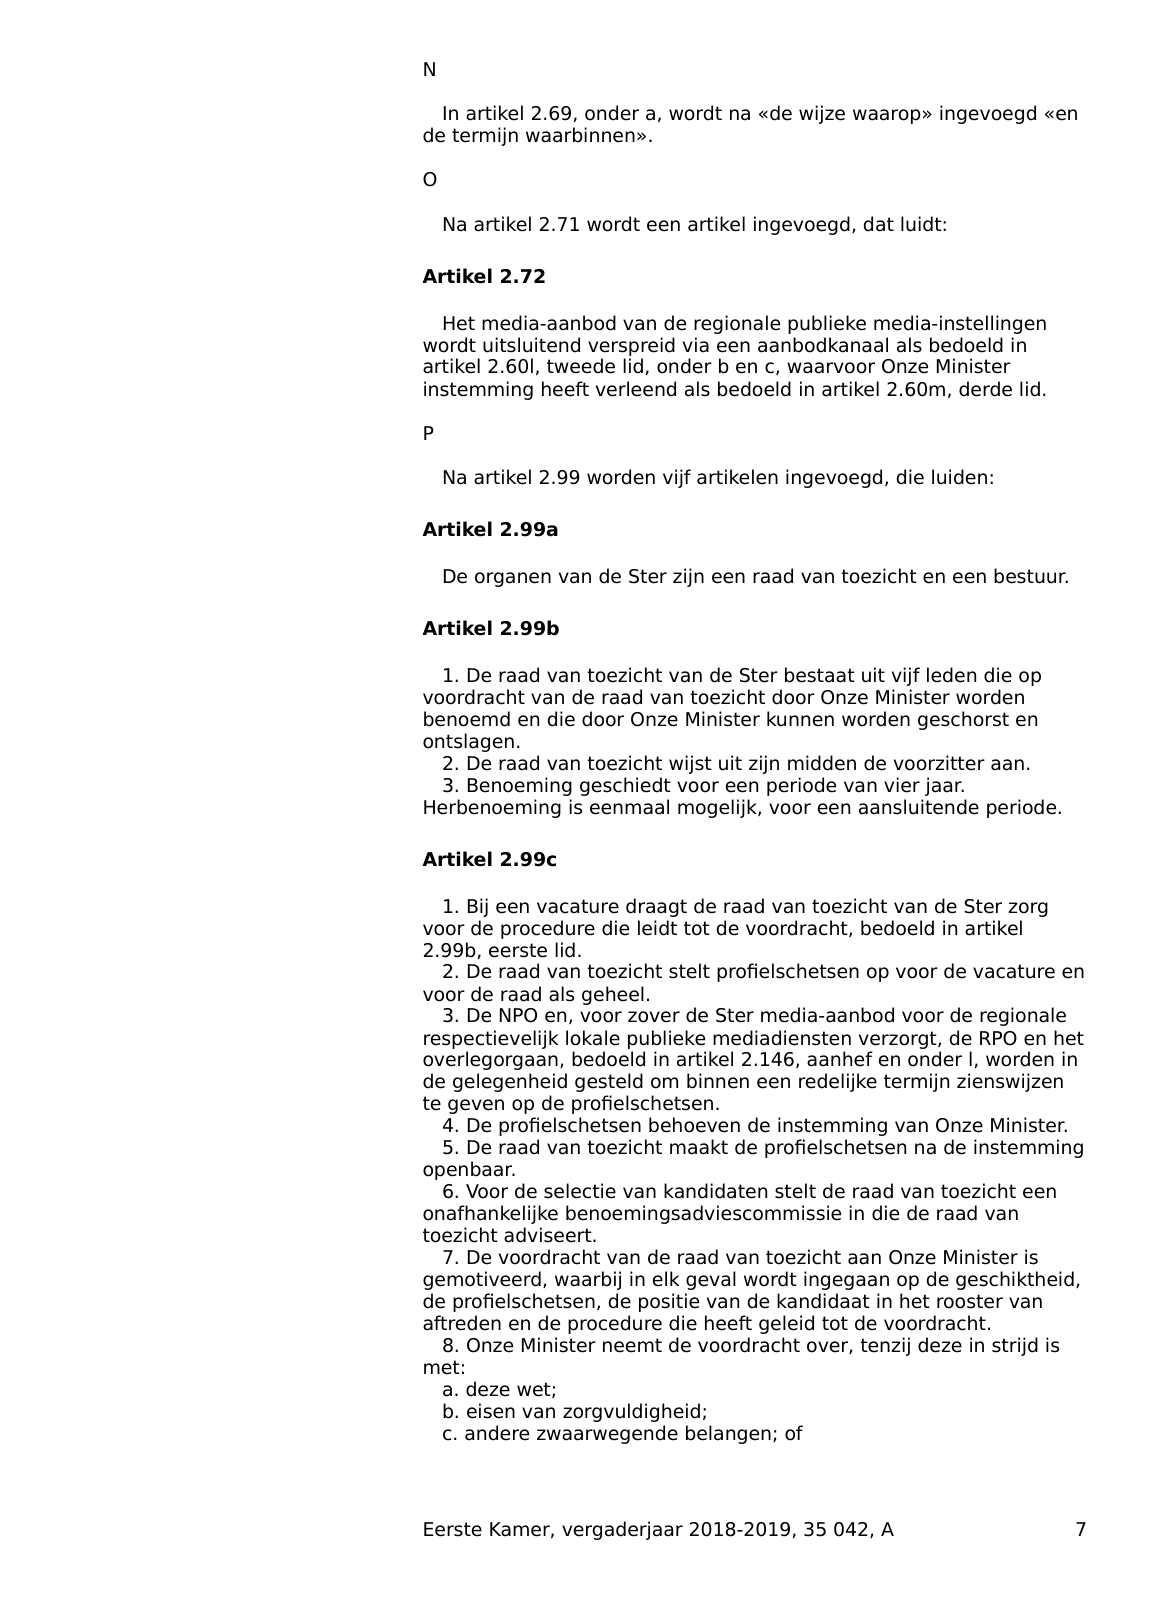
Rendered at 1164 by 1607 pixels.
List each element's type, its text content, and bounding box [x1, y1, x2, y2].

text 1. Bij een vacature draagt de raad van toezicht van de Ster zorg voor de procedure die leidt tot de voordracht, bedoeld in artikel 2.99b, eerste lid. [422, 896, 1087, 961]
text O [422, 169, 1087, 191]
text c. andere zwaarwegende belangen; of [422, 1423, 1087, 1445]
text 2. De raad van toezicht wijst uit zijn midden de voorzitter aan. [422, 753, 1087, 774]
text 2. De raad van toezicht stelt profielschetsen op voor de vacature en voor de raad als geheel. [422, 961, 1087, 1005]
text b. eisen van zorgvuldigheid; [422, 1401, 1087, 1423]
text De organen van de Ster zijn een raad van toezicht en een bestuur. [422, 566, 1087, 588]
subtitle Artikel 2.99b [422, 618, 1087, 640]
text In artikel 2.69, onder a, wordt na «de wijze waarop» ingevoegd «en de termijn waarbinnen». [422, 103, 1087, 147]
text Na artikel 2.99 worden vijf artikelen ingevoegd, die luiden: [422, 467, 1087, 489]
text 7. De voordracht van de raad van toezicht aan Onze Minister is gemotiveerd, waarbij in elk geval wordt ingegaan op de geschiktheid, de profielschetsen, de positie van de kandidaat in het rooster van aftreden en de procedure die heeft geleid tot de voordracht. [422, 1247, 1087, 1335]
subtitle Artikel 2.72 [422, 266, 1087, 287]
text 8. Onze Minister neemt de voordracht over, tenzij deze in strijd is met: [422, 1335, 1087, 1379]
subtitle Artikel 2.99c [422, 848, 1087, 871]
text Het media-aanbod van de regionale publieke media-instellingen wordt uitsluitend verspreid via een aanbodkanaal als bedoeld in artikel 2.60l, tweede lid, onder b en c, waarvoor Onze Minister instemming heeft verleend als bedoeld in artikel 2.60m, derde lid. [422, 312, 1087, 400]
subtitle Artikel 2.99a [422, 519, 1087, 541]
text a. deze wet; [422, 1379, 1087, 1401]
text 6. Voor de selectie van kandidaten stelt de raad van toezicht een onafhankelijke benoemingsadviescommissie in die de raad van toezicht adviseert. [422, 1181, 1087, 1247]
text 3. Benoeming geschiedt voor een periode van vier jaar. Herbenoeming is eenmaal mogelijk, voor een aansluitende periode. [422, 774, 1087, 818]
text N [422, 59, 1087, 81]
text 5. De raad van toezicht maakt de profielschetsen na de instemming openbaar. [422, 1137, 1087, 1181]
text 1. De raad van toezicht van de Ster bestaat uit vijf leden die op voordracht van de raad van toezicht door Onze Minister worden benoemd en die door Onze Minister kunnen worden geschorst en ontslagen. [422, 665, 1087, 753]
text Na artikel 2.71 wordt een artikel ingevoegd, dat luidt: [422, 213, 1087, 236]
text 4. De profielschetsen behoeven de instemming van Onze Minister. [422, 1115, 1087, 1137]
text 3. De NPO en, voor zover de Ster media-aanbod voor de regionale respectievelijk lokale publieke mediadiensten verzorgt, de RPO en het overlegorgaan, bedoeld in artikel 2.146, aanhef en onder l, worden in de gelegenheid gesteld om binnen een redelijke termijn zienswijzen te geven op de profielschetsen. [422, 1005, 1087, 1115]
text P [422, 423, 1087, 444]
